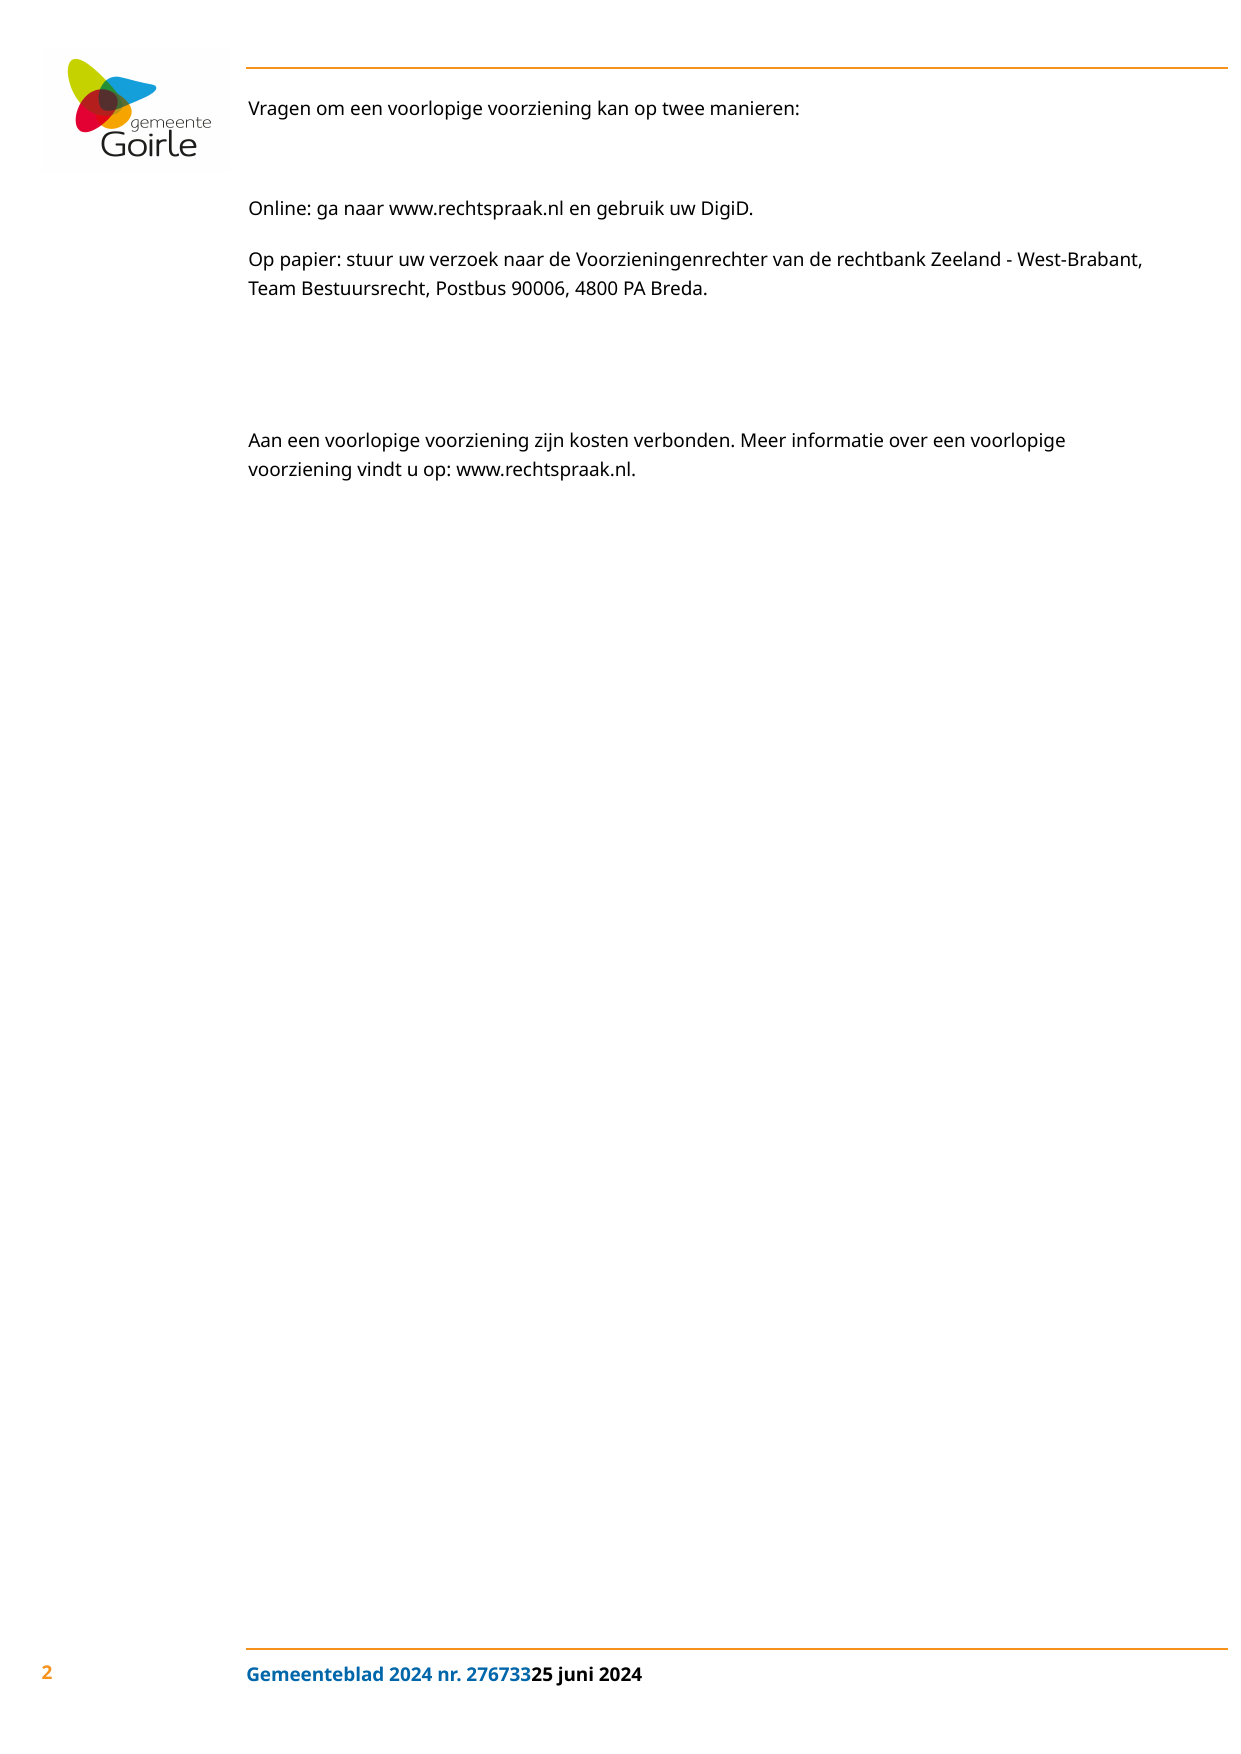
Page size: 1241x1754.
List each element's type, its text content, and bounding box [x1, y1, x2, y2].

text Aan een voorlopige voorziening zijn kosten verbonden. Meer informatie over een voorlopige voorziening vindt u op: www.rechtspraak.nl. [248, 427, 1152, 482]
picture [41, 47, 231, 172]
text Op papier: stuur uw verzoek naar de Voorzieningenrechter van de rechtbank Zeeland - West-Brabant, Team Bestuursrecht, Postbus 90006, 4800 PA Breda. [248, 246, 1152, 301]
text Vragen om een voorlopige voorziening kan op twee manieren: [248, 95, 1152, 121]
text Online: ga naar www.rechtspraak.nl en gebruik uw DigiD. [248, 196, 1152, 221]
